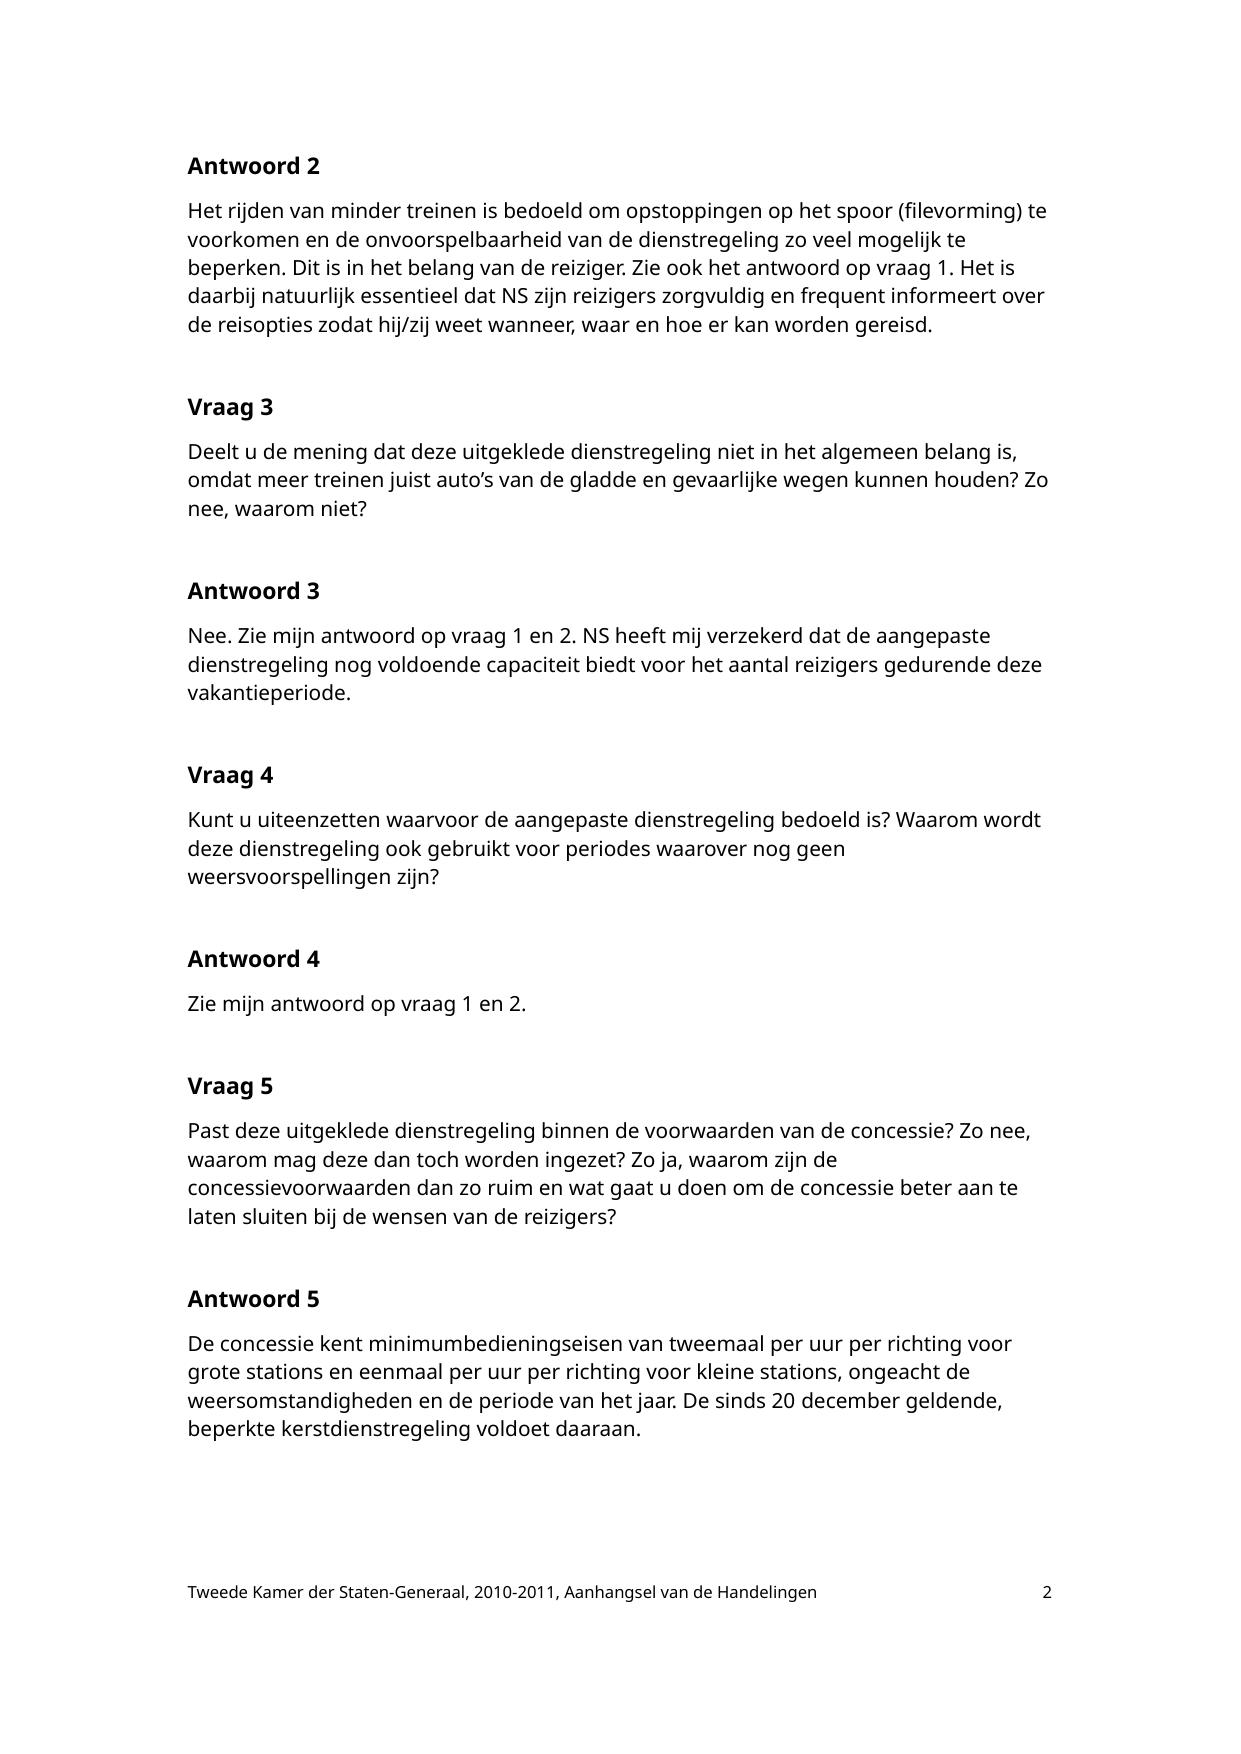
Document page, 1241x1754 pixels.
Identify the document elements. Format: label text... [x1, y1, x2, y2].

subtitle Vraag 5 [187, 1070, 1053, 1102]
text Het rijden van minder treinen is bedoeld om opstoppingen op het spoor (filevorming) te voorkomen en de onvoorspelbaarheid van de dienstregeling zo veel mogelijk te beperken. Dit is in het belang van de reiziger. Zie ook het antwoord op vraag 1. Het is daarbij natuurlijk essentieel dat NS zijn reizigers zorgvuldig en frequent informeert over de reisopties zodat hij/zij weet wanneer, waar en hoe er kan worden gereisd. [187, 196, 1053, 338]
subtitle Vraag 3 [187, 391, 1053, 422]
subtitle Antwoord 3 [187, 575, 1053, 606]
text Zie mijn antwoord op vraag 1 en 2. [187, 989, 1053, 1018]
text Deelt u de mening dat deze uitgeklede dienstregeling niet in het algemeen belang is, omdat meer treinen juist auto’s van de gladde en gevaarlijke wegen kunnen houden? Zo nee, waarom niet? [187, 437, 1053, 522]
subtitle Vraag 4 [187, 759, 1053, 790]
subtitle Antwoord 2 [187, 150, 1053, 181]
text Kunt u uiteenzetten waarvoor de aangepaste dienstregeling bedoeld is? Waarom wordt deze dienstregeling ook gebruikt voor periodes waarover nog geen weersvoorspellingen zijn? [187, 805, 1053, 891]
subtitle Antwoord 5 [187, 1283, 1053, 1314]
text De concessie kent minimumbedieningseisen van tweemaal per uur per richting voor grote stations en eenmaal per uur per richting voor kleine stations, ongeacht de weersomstandigheden en de periode van het jaar. De sinds 20 december geldende, beperkte kerstdienstregeling voldoet daaraan. [187, 1329, 1053, 1443]
text Past deze uitgeklede dienstregeling binnen de voorwaarden van de concessie? Zo nee, waarom mag deze dan toch worden ingezet? Zo ja, waarom zijn de concessievoorwaarden dan zo ruim en wat gaat u doen om de concessie beter aan te laten sluiten bij de wensen van de reizigers? [187, 1117, 1053, 1230]
subtitle Antwoord 4 [187, 943, 1053, 974]
text Nee. Zie mijn antwoord op vraag 1 en 2. NS heeft mij verzekerd dat de aangepaste dienstregeling nog voldoende capaciteit biedt voor het aantal reizigers gedurende deze vakantieperiode. [187, 621, 1053, 707]
